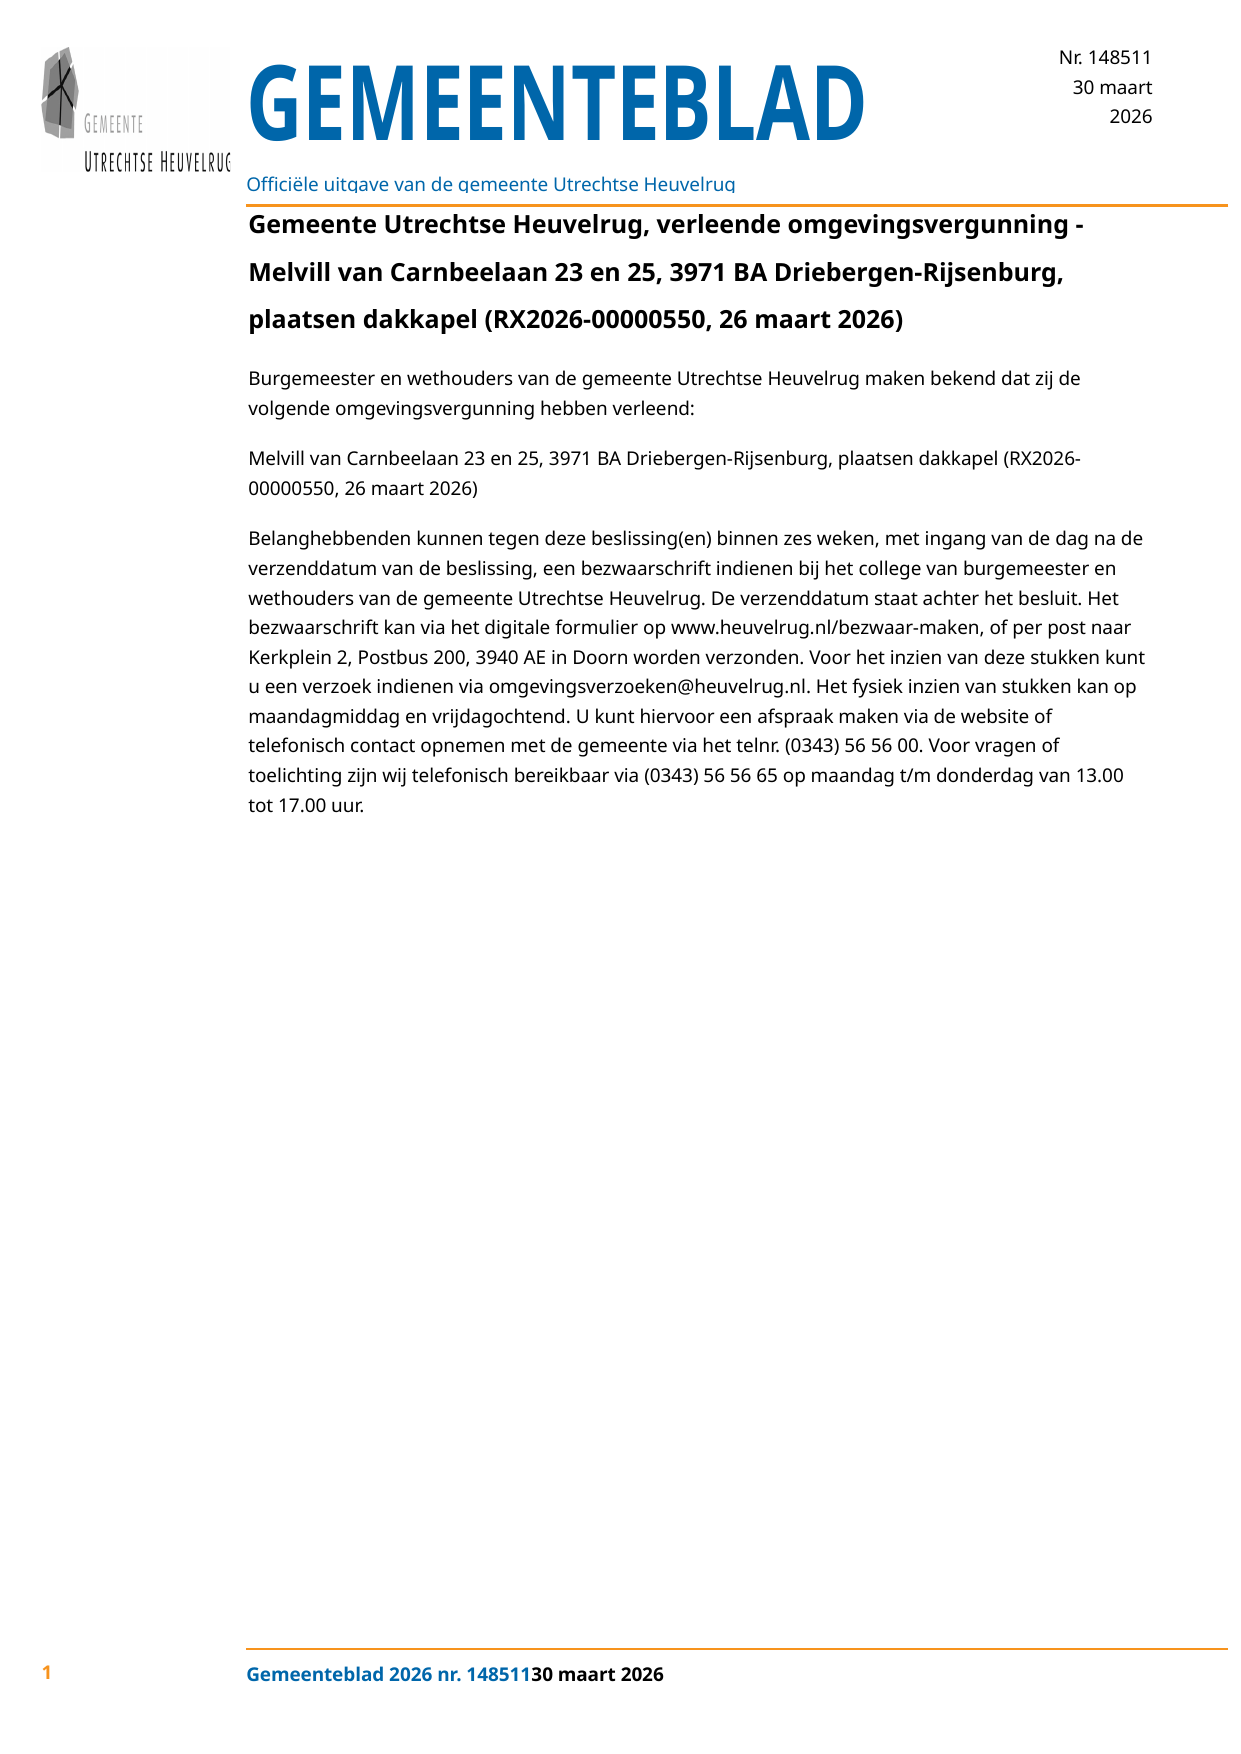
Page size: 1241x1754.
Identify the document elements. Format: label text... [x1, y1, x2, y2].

text Belanghebbenden kunnen tegen deze beslissing(en) binnen zes weken, met ingang van de dag na de verzenddatum van de beslissing, een bezwaarschrift indienen bij het college van burgemeester en wethouders van de gemeente Utrechtse Heuvelrug. De verzenddatum staat achter het besluit. Het bezwaarschrift kan via het digitale formulier op www.heuvelrug.nl/bezwaar-maken, of per post naar Kerkplein 2, Postbus 200, 3940 AE in Doorn worden verzonden. Voor het inzien van deze stukken kunt u een verzoek indienen via omgevingsverzoeken@heuvelrug.nl. Het fysiek inzien van stukken kan op maandagmiddag en vrijdagochtend. U kunt hiervoor een afspraak maken via de website of telefonisch contact opnemen met de gemeente via het telnr. (0343) 56 56 00. Voor vragen of toelichting zijn wij telefonisch bereikbaar via (0343) 56 56 65 op maandag t/m donderdag van 13.00 tot 17.00 uur. [248, 526, 1152, 817]
text Gemeente Utrechtse Heuvelrug, verleende omgevingsvergunning - Melvill van Carnbeelaan 23 en 25, 3971 BA Driebergen-Rijsenburg, plaatsen dakkapel (RX2026-00000550, 26 maart 2026) [248, 207, 1152, 336]
text Melvill van Carnbeelaan 23 en 25, 3971 BA Driebergen-Rijsenburg, plaatsen dakkapel (RX2026-00000550, 26 maart 2026) [248, 446, 1152, 501]
text Burgemeester en wethouders van de gemeente Utrechtse Heuvelrug maken bekend dat zij de volgende omgevingsvergunning hebben verleend: [248, 366, 1152, 421]
picture [41, 47, 231, 172]
